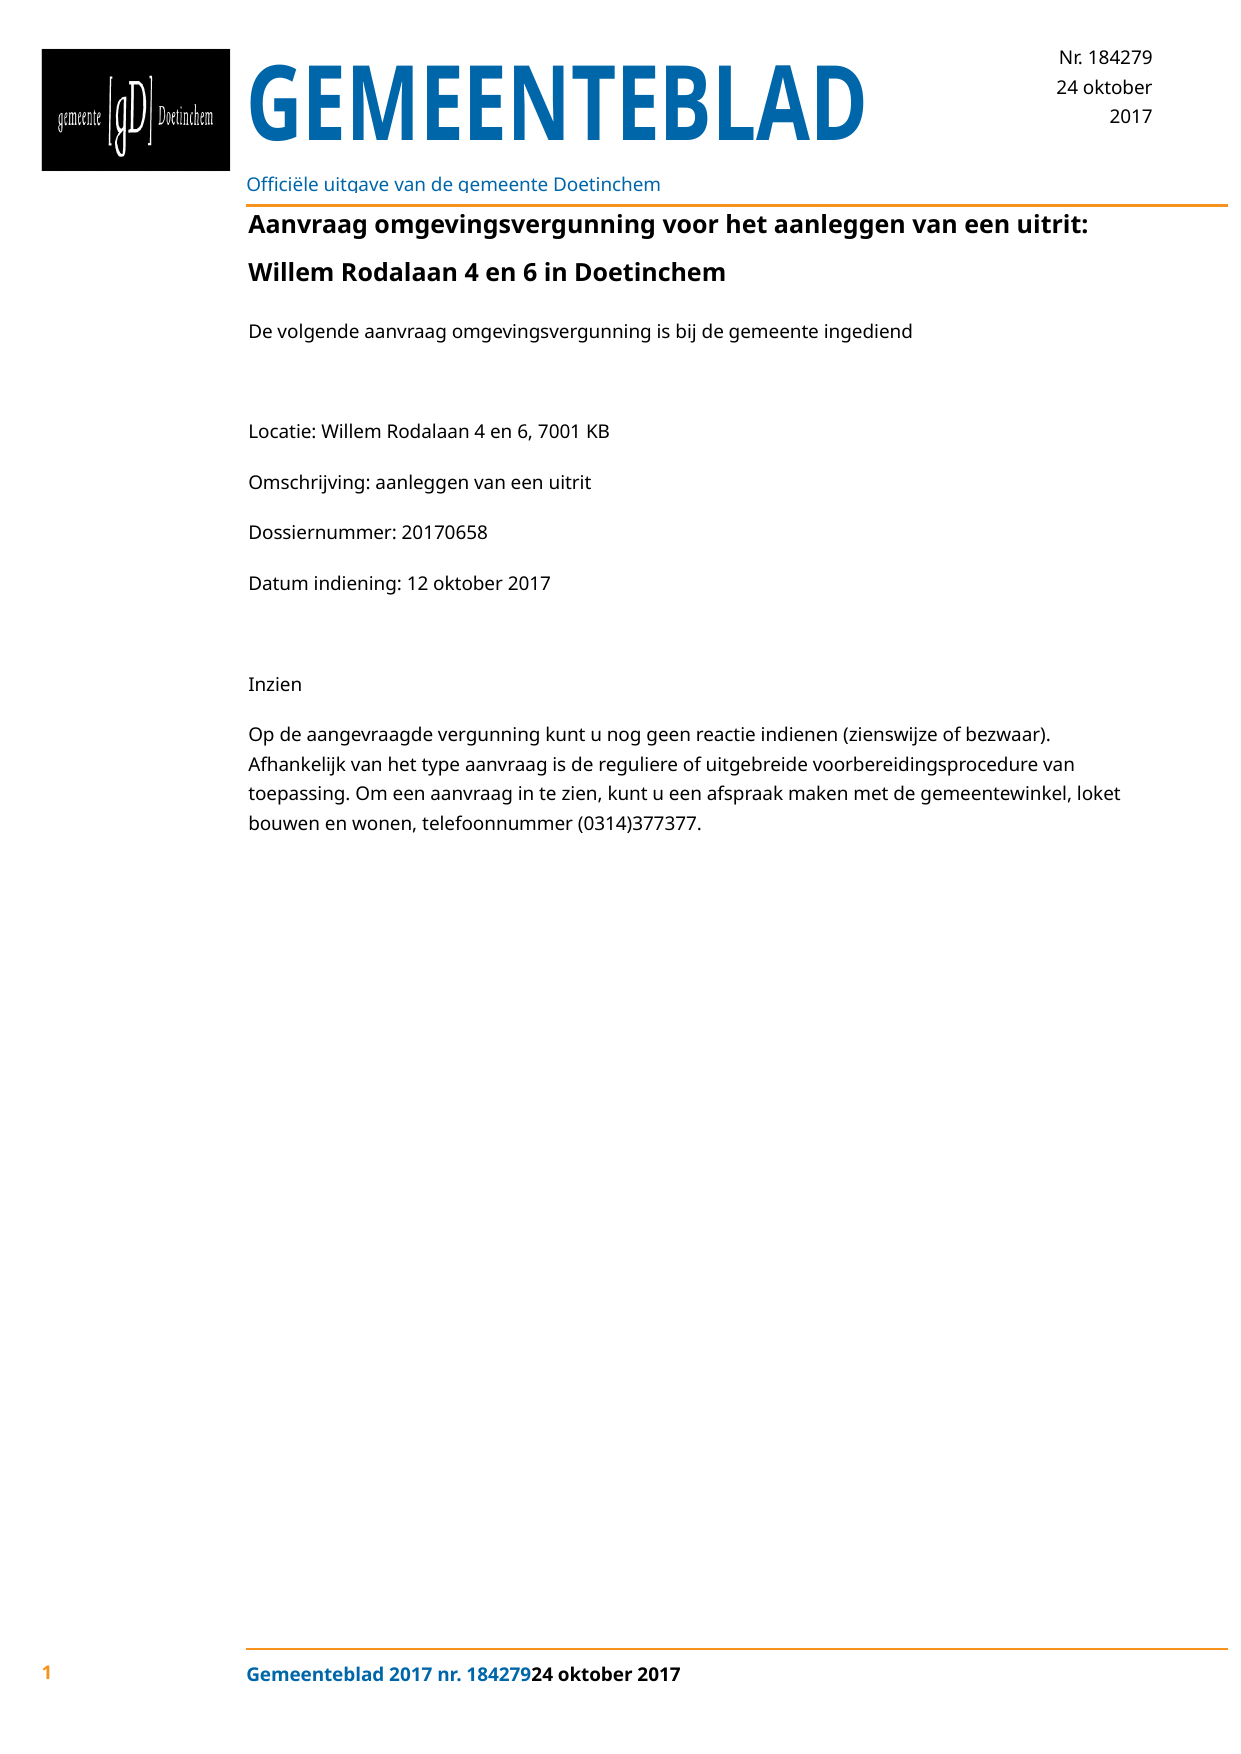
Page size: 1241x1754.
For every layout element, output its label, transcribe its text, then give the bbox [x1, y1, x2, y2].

text Inzien [248, 671, 1152, 697]
text Omschrijving: aanleggen van een uitrit [248, 469, 1152, 495]
text De volgende aanvraag omgevingsvergunning is bij de gemeente ingediend [248, 318, 1152, 344]
text Op de aangevraagde vergunning kunt u nog geen reactie indienen (zienswijze of bezwaar). Afhankelijk van het type aanvraag is de reguliere of uitgebreide voorbereidingsprocedure van toepassing. Om een aanvraag in te zien, kunt u een afspraak maken met de gemeentewinkel, loket bouwen en wonen, telefoonnummer (0314)377377. [248, 721, 1152, 836]
picture [41, 47, 231, 172]
text Aanvraag omgevingsvergunning voor het aanleggen van een uitrit: Willem Rodalaan 4 en 6 in Doetinchem [248, 207, 1152, 288]
text Datum indiening: 12 oktober 2017 [248, 570, 1152, 596]
text Dossiernummer: 20170658 [248, 519, 1152, 545]
text Locatie: Willem Rodalaan 4 en 6, 7001 KB [248, 419, 1152, 444]
